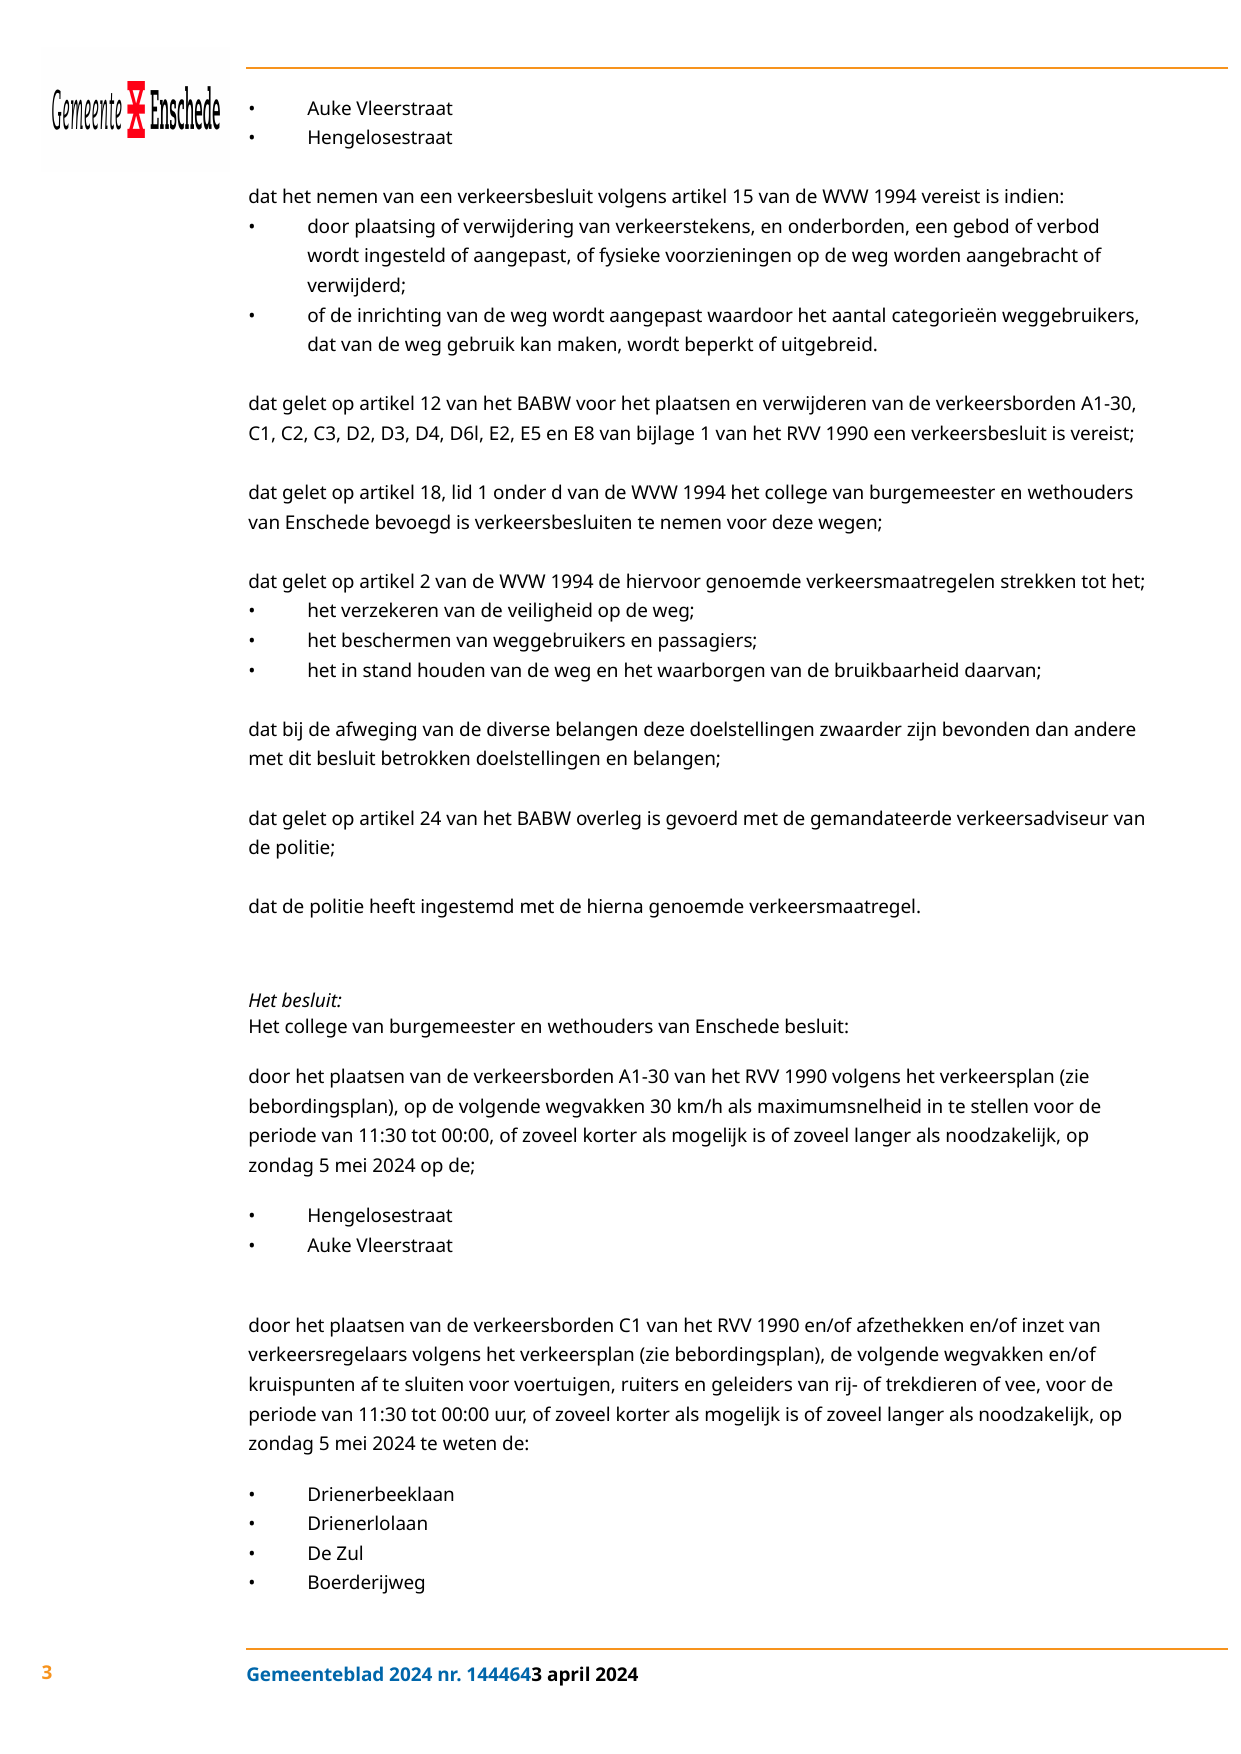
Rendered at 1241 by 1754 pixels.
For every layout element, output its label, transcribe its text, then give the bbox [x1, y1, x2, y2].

text dat gelet op artikel 24 van het BABW overleg is gevoerd met de gemandateerde verkeersadviseur van de politie; [248, 805, 1152, 860]
list Drienerlolaan [248, 1510, 1152, 1536]
list Hengelosestraat [248, 1202, 1152, 1228]
list Auke Vleerstraat [248, 1232, 1152, 1258]
list het in stand houden van de weg en het waarborgen van de bruikbaarheid daarvan; [248, 657, 1152, 683]
list of de inrichting van de weg wordt aangepast waardoor het aantal categorieën weggebruikers, dat van de weg gebruik kan maken, wordt beperkt of uitgebreid. [248, 302, 1152, 357]
text Het besluit: [248, 987, 1152, 1013]
text dat gelet op artikel 18, lid 1 onder d van de WVW 1994 het college van burgemeester en wethouders van Enschede bevoegd is verkeersbesluiten te nemen voor deze wegen; [248, 479, 1152, 535]
list De Zul [248, 1540, 1152, 1566]
text dat de politie heeft ingestemd met de hierna genoemde verkeersmaatregel. [248, 893, 1152, 919]
picture [41, 47, 231, 172]
list door plaatsing of verwijdering van verkeerstekens, en onderborden, een gebod of verbod wordt ingesteld of aangepast, of fysieke voorzieningen op de weg worden aangebracht of verwijderd; [248, 213, 1152, 298]
text dat bij de afweging van de diverse belangen deze doelstellingen zwaarder zijn bevonden dan andere met dit besluit betrokken doelstellingen en belangen; [248, 716, 1152, 771]
text Het college van burgemeester en wethouders van Enschede besluit: [248, 1013, 1152, 1038]
list het beschermen van weggebruikers en passagiers; [248, 627, 1152, 653]
list Drienerbeeklaan [248, 1481, 1152, 1506]
text dat het nemen van een verkeersbesluit volgens artikel 15 van de WVW 1994 vereist is indien: [248, 183, 1152, 209]
text door het plaatsen van de verkeersborden C1 van het RVV 1990 en/of afzethekken en/of inzet van verkeersregelaars volgens het verkeersplan (zie bebordingsplan), de volgende wegvakken en/of kruispunten af te sluiten voor voertuigen, ruiters en geleiders van rij- of trekdieren of vee, voor de periode van 11:30 tot 00:00 uur, of zoveel korter als mogelijk is of zoveel langer als noodzakelijk, op zondag 5 mei 2024 te weten de: [248, 1312, 1152, 1456]
list Auke Vleerstraat [248, 95, 1152, 121]
list Hengelosestraat [248, 124, 1152, 150]
list Boerderijweg [248, 1569, 1152, 1595]
text dat gelet op artikel 2 van de WVW 1994 de hiervoor genoemde verkeersmaatregelen strekken tot het; [248, 568, 1152, 594]
text door het plaatsen van de verkeersborden A1-30 van het RVV 1990 volgens het verkeersplan (zie bebordingsplan), op de volgende wegvakken 30 km/h als maximumsnelheid in te stellen voor de periode van 11:30 tot 00:00, of zoveel korter als mogelijk is of zoveel langer als noodzakelijk, op zondag 5 mei 2024 op de; [248, 1063, 1152, 1178]
text dat gelet op artikel 12 van het BABW voor het plaatsen en verwijderen van de verkeersborden A1-30, C1, C2, C3, D2, D3, D4, D6l, E2, E5 en E8 van bijlage 1 van het RVV 1990 een verkeersbesluit is vereist; [248, 391, 1152, 446]
list het verzekeren van de veiligheid op de weg; [248, 598, 1152, 623]
